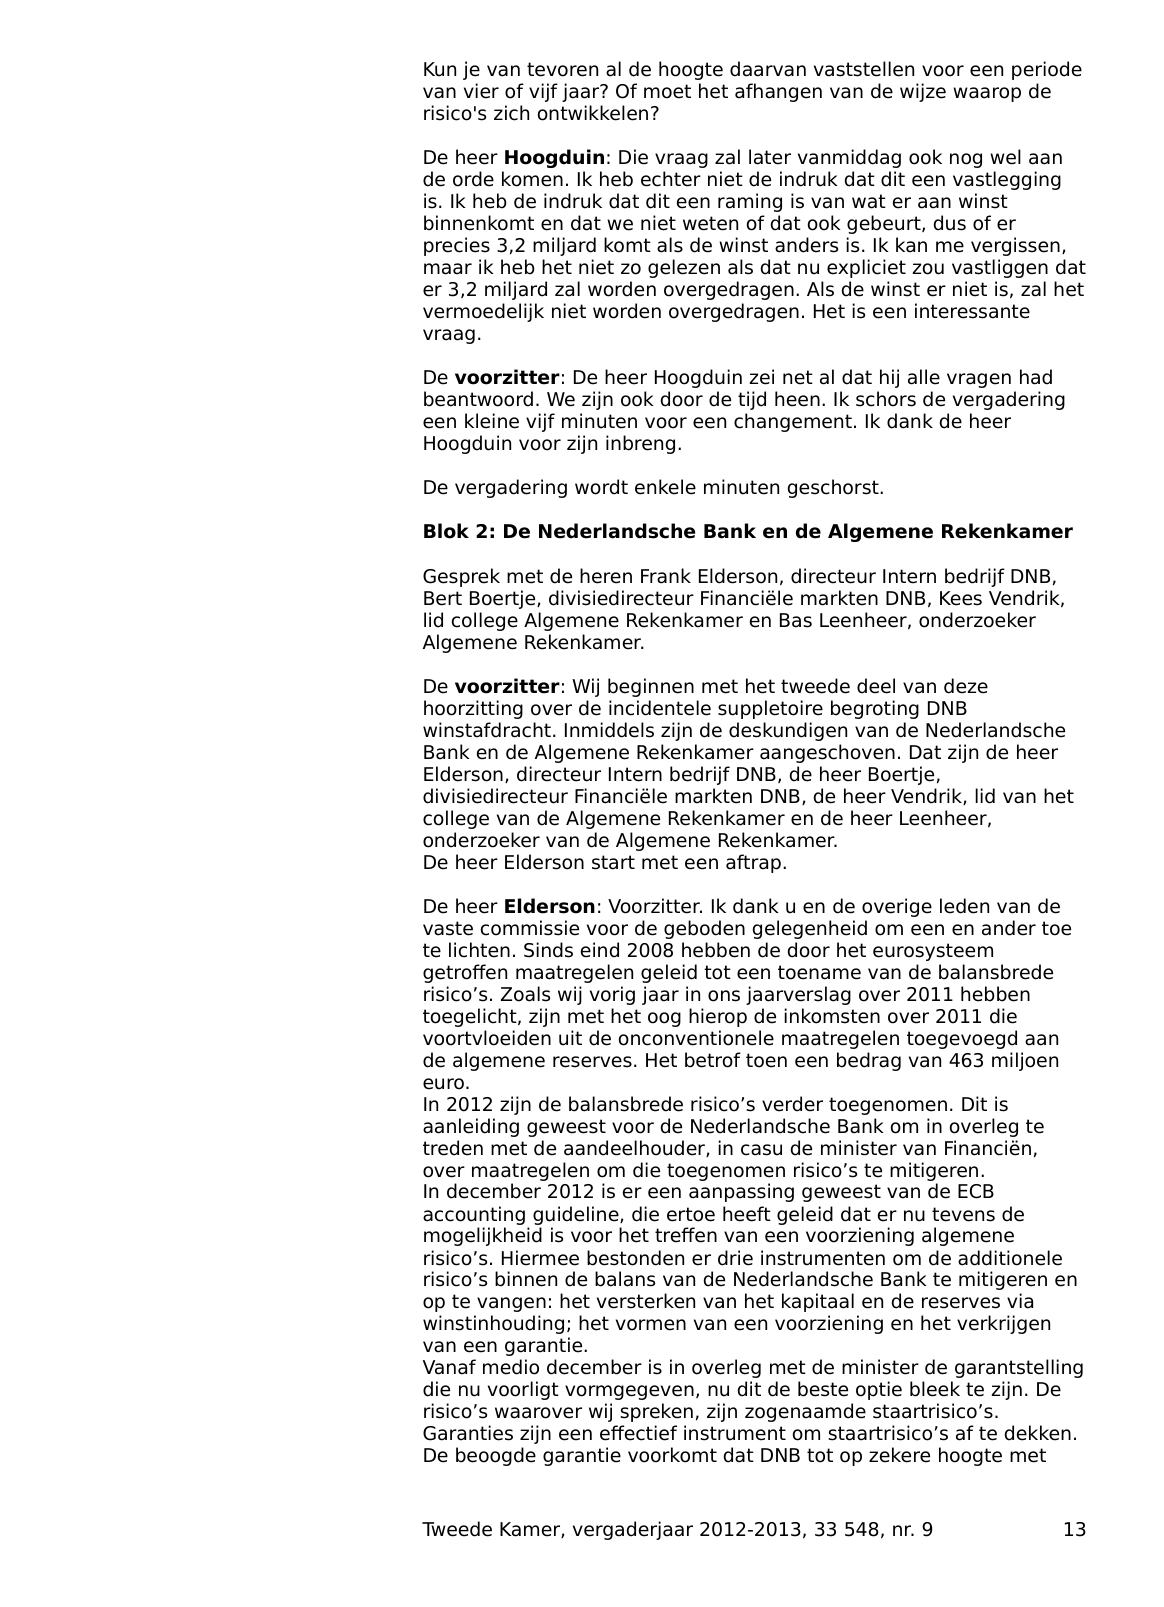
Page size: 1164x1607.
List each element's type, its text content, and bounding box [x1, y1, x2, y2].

text Kun je van tevoren al de hoogte daarvan vaststellen voor een periode van vier of vijf jaar? Of moet het afhangen van de wijze waarop de risico's zich ontwikkelen? [422, 59, 1087, 125]
text In december 2012 is er een aanpassing geweest van de ECB accounting guideline, die ertoe heeft geleid dat er nu tevens de mogelijkheid is voor het treffen van een voorziening algemene risico’s. Hiermee bestonden er drie instrumenten om de additionele risico’s binnen de balans van de Nederlandsche Bank te mitigeren en op te vangen: het versterken van het kapitaal en de reserves via winstinhouding; het vormen van een voorziening en het verkrijgen van een garantie. [422, 1181, 1087, 1357]
text De vergadering wordt enkele minuten geschorst. [422, 477, 1087, 499]
text De voorzitter: De heer Hoogduin zei net al dat hij alle vragen had beantwoord. We zijn ook door de tijd heen. Ik schors de vergadering een kleine vijf minuten voor een changement. Ik dank de heer Hoogduin voor zijn inbreng. [422, 367, 1087, 455]
text De heer Elderson: Voorzitter. Ik dank u en de overige leden van de vaste commissie voor de geboden gelegenheid om een en ander toe te lichten. Sinds eind 2008 hebben de door het eurosysteem getroffen maatregelen geleid tot een toename van de balansbrede risico’s. Zoals wij vorig jaar in ons jaarverslag over 2011 hebben toegelicht, zijn met het oog hierop de inkomsten over 2011 die voortvloeiden uit de onconventionele maatregelen toegevoegd aan de algemene reserves. Het betrof toen een bedrag van 463 miljoen euro. [422, 896, 1087, 1093]
text De heer Elderson start met een aftrap. [422, 852, 1087, 873]
text Vanaf medio december is in overleg met de minister de garantstelling die nu voorligt vormgegeven, nu dit de beste optie bleek te zijn. De risico’s waarover wij spreken, zijn zogenaamde staartrisico’s. Garanties zijn een effectief instrument om staartrisico’s af te dekken. De beoogde garantie voorkomt dat DNB tot op zekere hoogte met [422, 1357, 1087, 1467]
text De voorzitter: Wij beginnen met het tweede deel van deze hoorzitting over de incidentele suppletoire begroting DNB winstafdracht. Inmiddels zijn de deskundigen van de Nederlandsche Bank en de Algemene Rekenkamer aangeschoven. Dat zijn de heer Elderson, directeur Intern bedrijf DNB, de heer Boertje, divisiedirecteur Financiële markten DNB, de heer Vendrik, lid van het college van de Algemene Rekenkamer en de heer Leenheer, onderzoeker van de Algemene Rekenkamer. [422, 676, 1087, 852]
text In 2012 zijn de balansbrede risico’s verder toegenomen. Dit is aanleiding geweest voor de Nederlandsche Bank om in overleg te treden met de aandeelhouder, in casu de minister van Financiën, over maatregelen om die toegenomen risico’s te mitigeren. [422, 1093, 1087, 1181]
subtitle Blok 2: De Nederlandsche Bank en de Algemene Rekenkamer [422, 521, 1087, 543]
text De heer Hoogduin: Die vraag zal later vanmiddag ook nog wel aan de orde komen. Ik heb echter niet de indruk dat dit een vastlegging is. Ik heb de indruk dat dit een raming is van wat er aan winst binnenkomt en dat we niet weten of dat ook gebeurt, dus of er precies 3,2 miljard komt als de winst anders is. Ik kan me vergissen, maar ik heb het niet zo gelezen als dat nu expliciet zou vastliggen dat er 3,2 miljard zal worden overgedragen. Als de winst er niet is, zal het vermoedelijk niet worden overgedragen. Het is een interessante vraag. [422, 147, 1087, 345]
text Gesprek met de heren Frank Elderson, directeur Intern bedrijf DNB, Bert Boertje, divisiedirecteur Financiële markten DNB, Kees Vendrik, lid college Algemene Rekenkamer en Bas Leenheer, onderzoeker Algemene Rekenkamer. [422, 566, 1087, 653]
